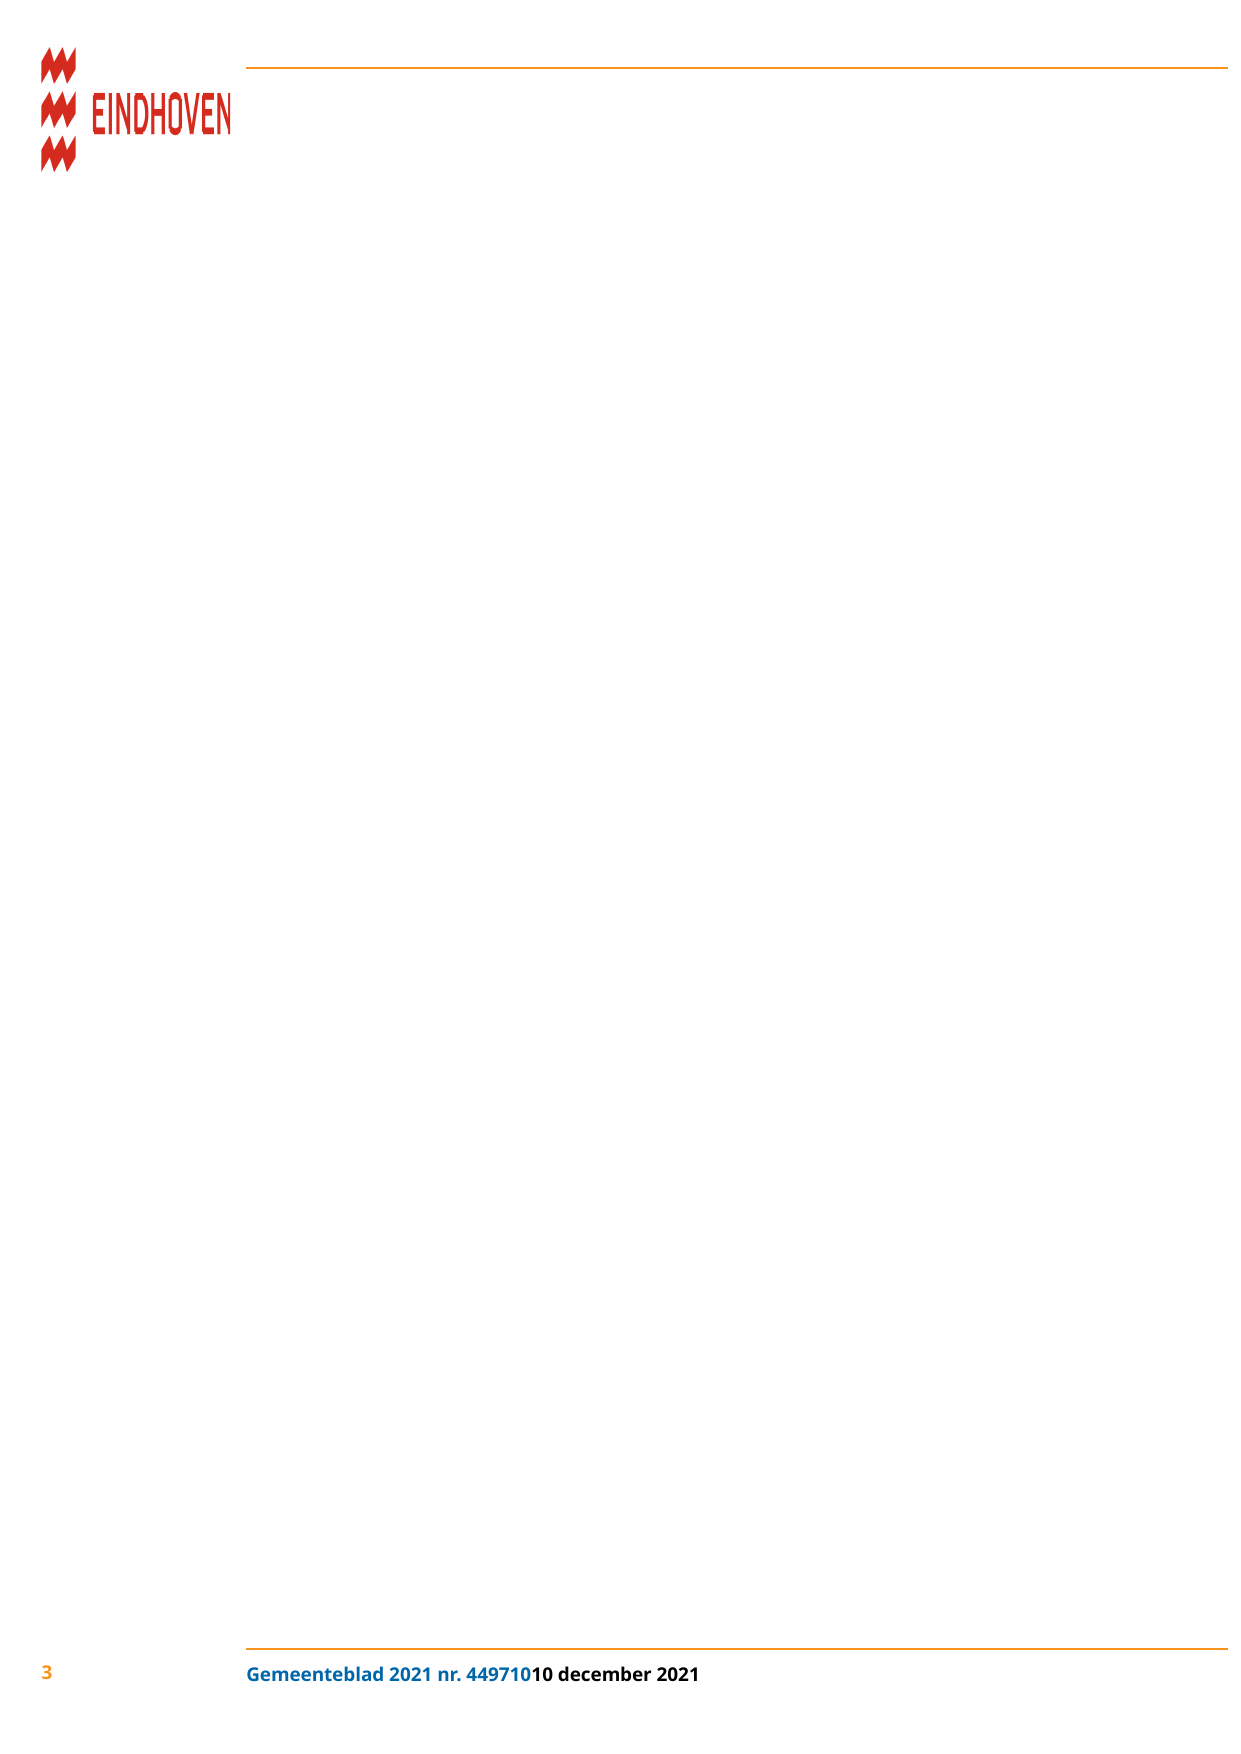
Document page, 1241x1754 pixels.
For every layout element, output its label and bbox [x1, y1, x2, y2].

picture [41, 47, 231, 172]
